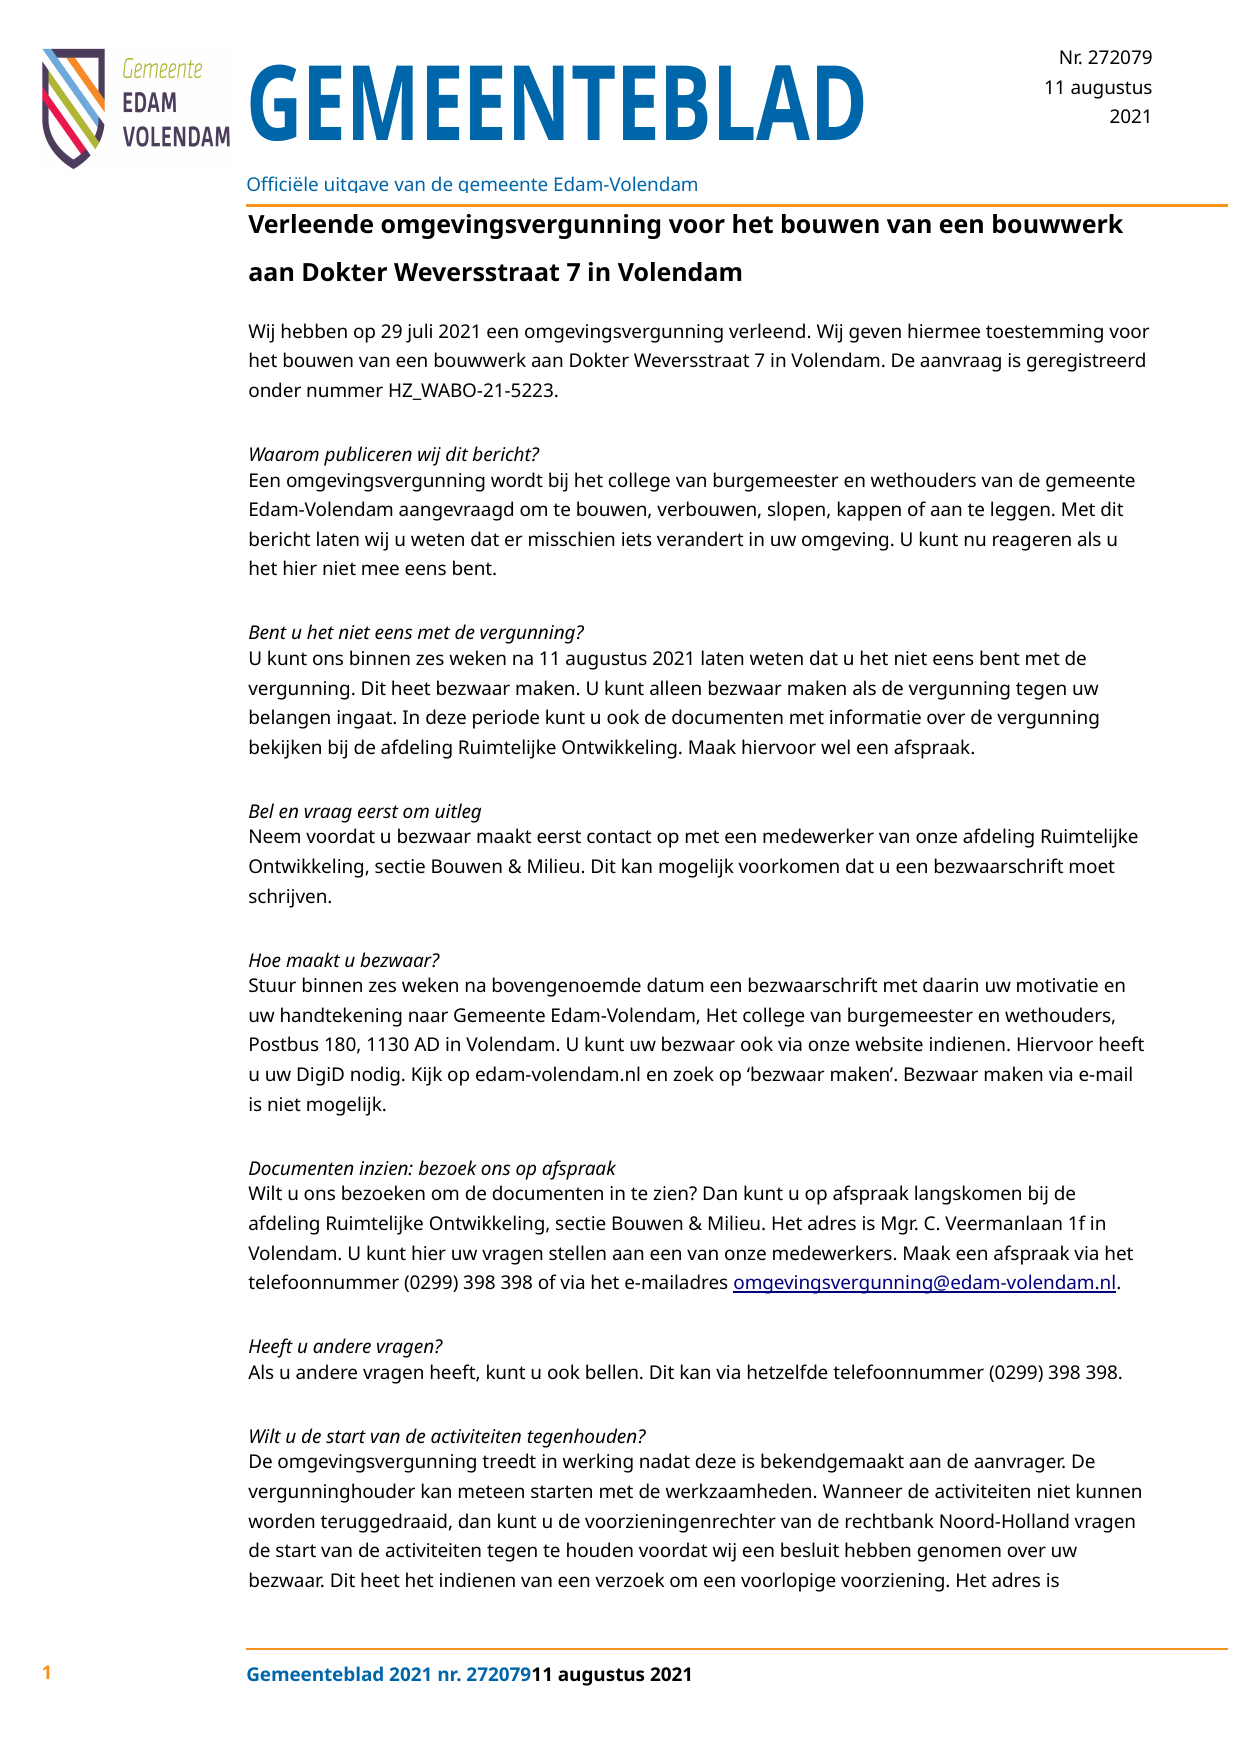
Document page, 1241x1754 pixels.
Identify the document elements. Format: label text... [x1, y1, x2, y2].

text Bel en vraag eerst om uitleg [248, 798, 1152, 824]
text Hoe maakt u bezwaar? [248, 947, 1152, 972]
picture [41, 47, 231, 172]
text Wij hebben op 29 juli 2021 een omgevingsvergunning verleend. Wij geven hiermee toestemming voor het bouwen van een bouwwerk aan Dokter Weversstraat 7 in Volendam. De aanvraag is geregistreerd onder nummer HZ_WABO-21-5223. [248, 318, 1152, 403]
text U kunt ons binnen zes weken na 11 augustus 2021 laten weten dat u het niet eens bent met de vergunning. Dit heet bezwaar maken. U kunt alleen bezwaar maken als de vergunning tegen uw belangen ingaat. In deze periode kunt u ook de documenten met informatie over de vergunning bekijken bij de afdeling Ruimtelijke Ontwikkeling. Maak hiervoor wel een afspraak. [248, 645, 1152, 760]
text Documenten inzien: bezoek ons op afspraak [248, 1155, 1152, 1181]
text Wilt u ons bezoeken om de documenten in te zien? Dan kunt u op afspraak langskomen bij de afdeling Ruimtelijke Ontwikkeling, sectie Bouwen & Milieu. Het adres is Mgr. C. Veermanlaan 1f in Volendam. U kunt hier uw vragen stellen aan een van onze medewerkers. Maak een afspraak via het telefoonnummer (0299) 398 398 of via het e-mailadres omgevingsvergunning@edam-volendam.nl. [248, 1181, 1152, 1295]
text Wilt u de start van de activiteiten tegenhouden? [248, 1423, 1152, 1449]
text Verleende omgevingsvergunning voor het bouwen van een bouwwerk aan Dokter Weversstraat 7 in Volendam [248, 207, 1152, 288]
text Waarom publiceren wij dit bericht? [248, 441, 1152, 467]
text Heeft u andere vragen? [248, 1333, 1152, 1359]
text De omgevingsvergunning treedt in werking nadat deze is bekendgemaakt aan de aanvrager. De vergunninghouder kan meteen starten met de werkzaamheden. Wanneer de activiteiten niet kunnen worden teruggedraaid, dan kunt u de voorzieningenrechter van de rechtbank Noord-Holland vragen de start van de activiteiten tegen te houden voordat wij een besluit hebben genomen over uw bezwaar. Dit heet het indienen van een verzoek om een voorlopige voorziening. Het adres is [248, 1449, 1152, 1593]
text Stuur binnen zes weken na bovengenoemde datum een bezwaarschrift met daarin uw motivatie en uw handtekening naar Gemeente Edam-Volendam, Het college van burgemeester en wethouders, Postbus 180, 1130 AD in Volendam. U kunt uw bezwaar ook via onze website indienen. Hiervoor heeft u uw DigiD nodig. Kijk op edam-volendam.nl en zoek op ‘bezwaar maken’. Bezwaar maken via e-mail is niet mogelijk. [248, 972, 1152, 1117]
text Neem voordat u bezwaar maakt eerst contact op met een medewerker van onze afdeling Ruimtelijke Ontwikkeling, sectie Bouwen & Milieu. Dit kan mogelijk voorkomen dat u een bezwaarschrift moet schrijven. [248, 824, 1152, 908]
text Een omgevingsvergunning wordt bij het college van burgemeester en wethouders van de gemeente Edam-Volendam aangevraagd om te bouwen, verbouwen, slopen, kappen of aan te leggen. Met dit bericht laten wij u weten dat er misschien iets verandert in uw omgeving. U kunt nu reageren als u het hier niet mee eens bent. [248, 467, 1152, 581]
text Als u andere vragen heeft, kunt u ook bellen. Dit kan via hetzelfde telefoonnummer (0299) 398 398. [248, 1359, 1152, 1385]
text Bent u het niet eens met de vergunning? [248, 619, 1152, 645]
